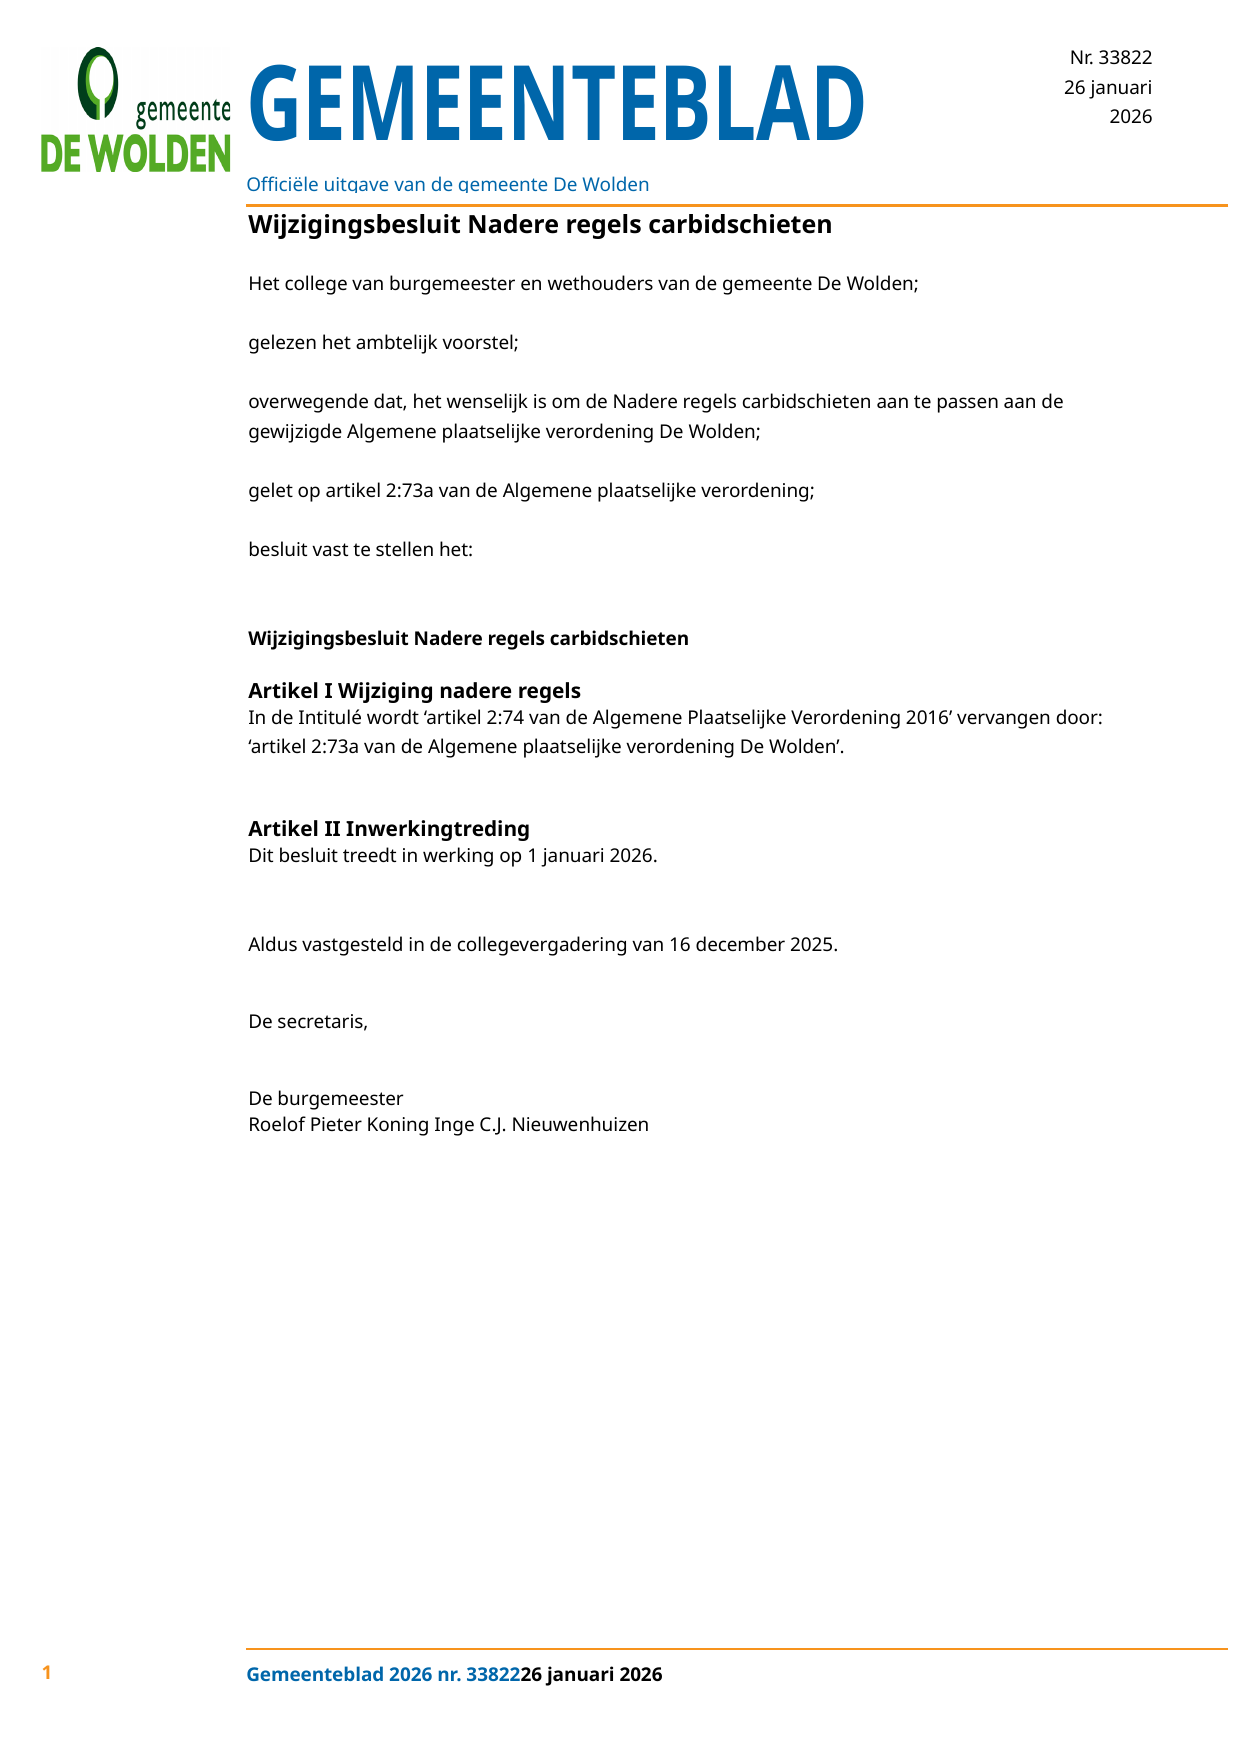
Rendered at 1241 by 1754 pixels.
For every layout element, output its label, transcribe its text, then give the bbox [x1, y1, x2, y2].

text Aldus vastgesteld in de collegevergadering van 16 december 2025. [248, 931, 1152, 957]
text overwegende dat, het wenselijk is om de Nadere regels carbidschieten aan te passen aan de gewijzigde Algemene plaatselijke verordening De Wolden; [248, 389, 1152, 444]
text gelet op artikel 2:73a van de Algemene plaatselijke verordening; [248, 477, 1152, 503]
text Dit besluit treedt in werking op 1 januari 2026. [248, 842, 1152, 868]
text De secretaris, [248, 1008, 1152, 1034]
text gelezen het ambtelijk voorstel; [248, 329, 1152, 355]
text Het college van burgemeester en wethouders van de gemeente De Wolden; [248, 270, 1152, 296]
text Wijzigingsbesluit Nadere regels carbidschieten [248, 625, 1152, 651]
text besluit vast te stellen het: [248, 537, 1152, 562]
text De burgemeester [248, 1085, 1152, 1111]
picture [41, 47, 231, 172]
text Artikel II Inwerkingtreding [248, 814, 1152, 842]
text In de Intitulé wordt ‘artikel 2:74 van de Algemene Plaatselijke Verordening 2016’ vervangen door: ‘artikel 2:73a van de Algemene plaatselijke verordening De Wolden’. [248, 704, 1152, 759]
text Wijzigingsbesluit Nadere regels carbidschieten [248, 207, 1152, 241]
text Roelof Pieter Koning Inge C.J. Nieuwenhuizen [248, 1111, 1152, 1137]
text Artikel I Wijziging nadere regels [248, 676, 1152, 704]
